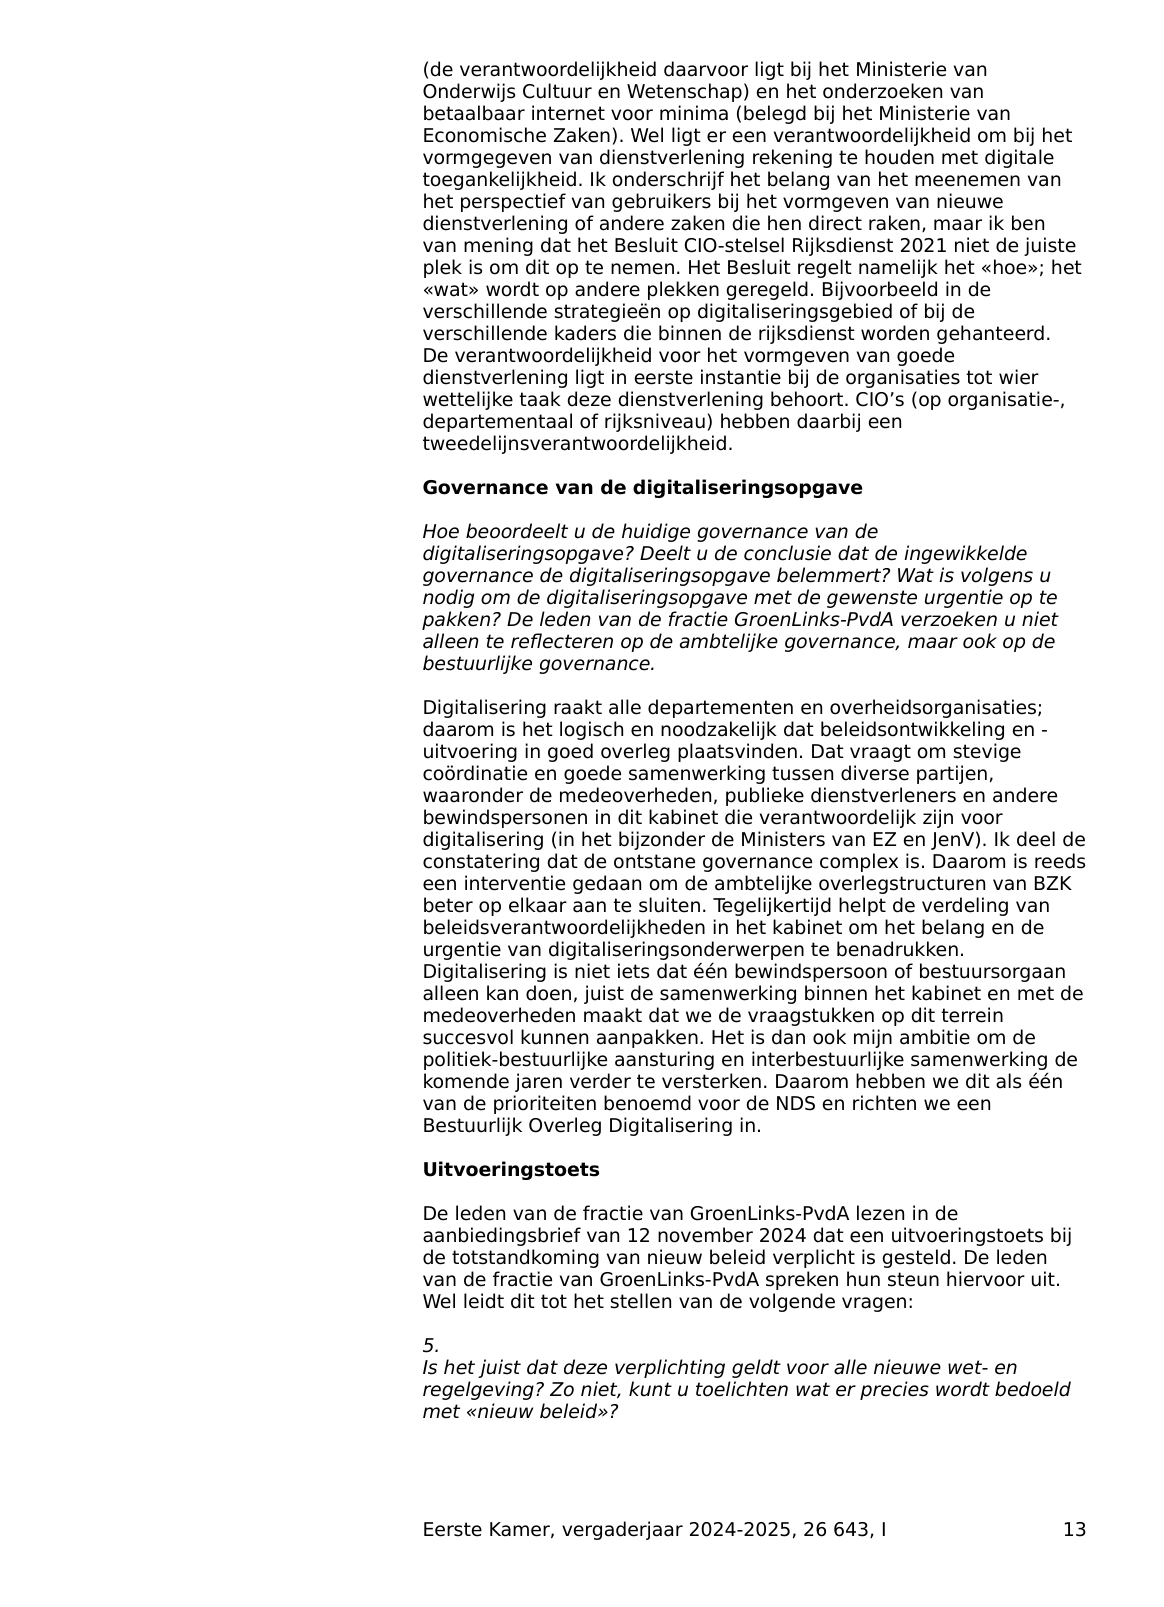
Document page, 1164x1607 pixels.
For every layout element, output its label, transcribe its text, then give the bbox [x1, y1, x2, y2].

text (de verantwoordelijkheid daarvoor ligt bij het Ministerie van Onderwijs Cultuur en Wetenschap) en het onderzoeken van betaalbaar internet voor minima (belegd bij het Ministerie van Economische Zaken). Wel ligt er een verantwoordelijkheid om bij het vormgegeven van dienstverlening rekening te houden met digitale toegankelijkheid. Ik onderschrijf het belang van het meenemen van het perspectief van gebruikers bij het vormgeven van nieuwe dienstverlening of andere zaken die hen direct raken, maar ik ben van mening dat het Besluit CIO-stelsel Rijksdienst 2021 niet de juiste plek is om dit op te nemen. Het Besluit regelt namelijk het «hoe»; het «wat» wordt op andere plekken geregeld. Bijvoorbeeld in de verschillende strategieën op digitaliseringsgebied of bij de verschillende kaders die binnen de rijksdienst worden gehanteerd. [422, 59, 1087, 345]
text Hoe beoordeelt u de huidige governance van de digitaliseringsopgave? Deelt u de conclusie dat de ingewikkelde governance de digitaliseringsopgave belemmert? Wat is volgens u nodig om de digitaliseringsopgave met de gewenste urgentie op te pakken? De leden van de fractie GroenLinks-PvdA verzoeken u niet alleen te reflecteren op de ambtelijke governance, maar ook op de bestuurlijke governance. [422, 521, 1087, 675]
text Is het juist dat deze verplichting geldt voor alle nieuwe wet- en regelgeving? Zo niet, kunt u toelichten wat er precies wordt bedoeld met «nieuw beleid»? [422, 1357, 1087, 1423]
text 5. [422, 1335, 1087, 1357]
subtitle Uitvoeringstoets [422, 1159, 1087, 1181]
text De verantwoordelijkheid voor het vormgeven van goede dienstverlening ligt in eerste instantie bij de organisaties tot wier wettelijke taak deze dienstverlening behoort. CIO’s (op organisatie-, departementaal of rijksniveau) hebben daarbij een tweedelijnsverantwoordelijkheid. [422, 345, 1087, 455]
subtitle Governance van de digitaliseringsopgave [422, 477, 1087, 499]
text Digitalisering raakt alle departementen en overheidsorganisaties; daarom is het logisch en noodzakelijk dat beleidsontwikkeling en -uitvoering in goed overleg plaatsvinden. Dat vraagt om stevige coördinatie en goede samenwerking tussen diverse partijen, waaronder de medeoverheden, publieke dienstverleners en andere bewindspersonen in dit kabinet die verantwoordelijk zijn voor digitalisering (in het bijzonder de Ministers van EZ en JenV). Ik deel de constatering dat de ontstane governance complex is. Daarom is reeds een interventie gedaan om de ambtelijke overlegstructuren van BZK beter op elkaar aan te sluiten. Tegelijkertijd helpt de verdeling van beleidsverantwoordelijkheden in het kabinet om het belang en de urgentie van digitaliseringsonderwerpen te benadrukken. Digitalisering is niet iets dat één bewindspersoon of bestuursorgaan alleen kan doen, juist de samenwerking binnen het kabinet en met de medeoverheden maakt dat we de vraagstukken op dit terrein succesvol kunnen aanpakken. Het is dan ook mijn ambitie om de politiek-bestuurlijke aansturing en interbestuurlijke samenwerking de komende jaren verder te versterken. Daarom hebben we dit als één van de prioriteiten benoemd voor de NDS en richten we een Bestuurlijk Overleg Digitalisering in. [422, 697, 1087, 1137]
text De leden van de fractie van GroenLinks-PvdA lezen in de aanbiedingsbrief van 12 november 2024 dat een uitvoeringstoets bij de totstandkoming van nieuw beleid verplicht is gesteld. De leden van de fractie van GroenLinks-PvdA spreken hun steun hiervoor uit. Wel leidt dit tot het stellen van de volgende vragen: [422, 1203, 1087, 1313]
